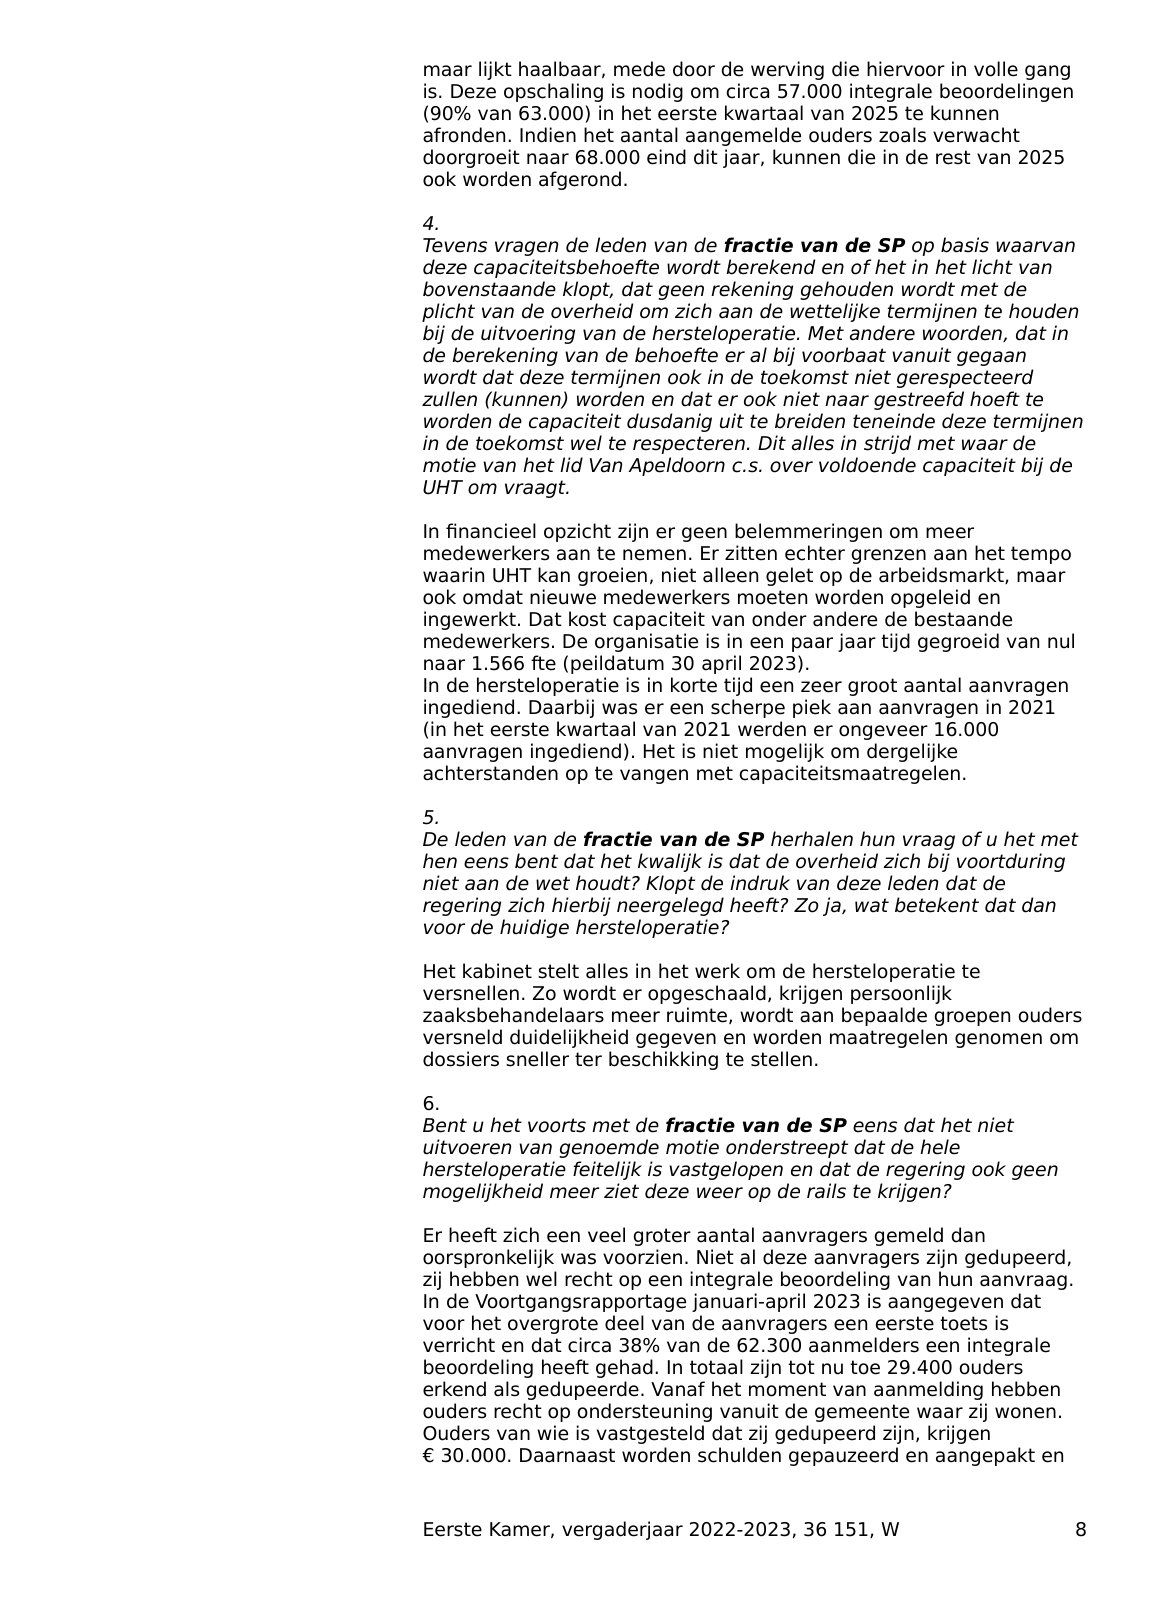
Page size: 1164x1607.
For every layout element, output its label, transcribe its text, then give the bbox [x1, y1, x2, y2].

text 6. [422, 1093, 1087, 1115]
text 4. [422, 213, 1087, 235]
text Tevens vragen de leden van de fractie van de SP op basis waarvan deze capaciteitsbehoefte wordt berekend en of het in het licht van bovenstaande klopt, dat geen rekening gehouden wordt met de plicht van de overheid om zich aan de wettelijke termijnen te houden bij de uitvoering van de hersteloperatie. Met andere woorden, dat in de berekening van de behoefte er al bij voorbaat vanuit gegaan wordt dat deze termijnen ook in de toekomst niet gerespecteerd zullen (kunnen) worden en dat er ook niet naar gestreefd hoeft te worden de capaciteit dusdanig uit te breiden teneinde deze termijnen in de toekomst wel te respecteren. Dit alles in strijd met waar de motie van het lid Van Apeldoorn c.s. over voldoende capaciteit bij de UHT om vraagt. [422, 235, 1087, 499]
text In de hersteloperatie is in korte tijd een zeer groot aantal aanvragen ingediend. Daarbij was er een scherpe piek aan aanvragen in 2021 (in het eerste kwartaal van 2021 werden er ongeveer 16.000 aanvragen ingediend). Het is niet mogelijk om dergelijke achterstanden op te vangen met capaciteitsmaatregelen. [422, 675, 1087, 785]
text maar lijkt haalbaar, mede door de werving die hiervoor in volle gang is. Deze opschaling is nodig om circa 57.000 integrale beoordelingen (90% van 63.000) in het eerste kwartaal van 2025 te kunnen afronden. Indien het aantal aangemelde ouders zoals verwacht doorgroeit naar 68.000 eind dit jaar, kunnen die in de rest van 2025 ook worden afgerond. [422, 59, 1087, 191]
text 5. [422, 807, 1087, 829]
text Het kabinet stelt alles in het werk om de hersteloperatie te versnellen. Zo wordt er opgeschaald, krijgen persoonlijk zaaksbehandelaars meer ruimte, wordt aan bepaalde groepen ouders versneld duidelijkheid gegeven en worden maatregelen genomen om dossiers sneller ter beschikking te stellen. [422, 961, 1087, 1071]
text Bent u het voorts met de fractie van de SP eens dat het niet uitvoeren van genoemde motie onderstreept dat de hele hersteloperatie feitelijk is vastgelopen en dat de regering ook geen mogelijkheid meer ziet deze weer op de rails te krijgen? [422, 1115, 1087, 1203]
text Er heeft zich een veel groter aantal aanvragers gemeld dan oorspronkelijk was voorzien. Niet al deze aanvragers zijn gedupeerd, zij hebben wel recht op een integrale beoordeling van hun aanvraag. In de Voortgangsrapportage januari-april 2023 is aangegeven dat voor het overgrote deel van de aanvragers een eerste toets is verricht en dat circa 38% van de 62.300 aanmelders een integrale beoordeling heeft gehad. In totaal zijn tot nu toe 29.400 ouders erkend als gedupeerde. Vanaf het moment van aanmelding hebben ouders recht op ondersteuning vanuit de gemeente waar zij wonen. Ouders van wie is vastgesteld dat zij gedupeerd zijn, krijgen € 30.000. Daarnaast worden schulden gepauzeerd en aangepakt en [422, 1225, 1087, 1467]
text In financieel opzicht zijn er geen belemmeringen om meer medewerkers aan te nemen. Er zitten echter grenzen aan het tempo waarin UHT kan groeien, niet alleen gelet op de arbeidsmarkt, maar ook omdat nieuwe medewerkers moeten worden opgeleid en ingewerkt. Dat kost capaciteit van onder andere de bestaande medewerkers. De organisatie is in een paar jaar tijd gegroeid van nul naar 1.566 fte (peildatum 30 april 2023). [422, 521, 1087, 675]
text De leden van de fractie van de SP herhalen hun vraag of u het met hen eens bent dat het kwalijk is dat de overheid zich bij voortduring niet aan de wet houdt? Klopt de indruk van deze leden dat de regering zich hierbij neergelegd heeft? Zo ja, wat betekent dat dan voor de huidige hersteloperatie? [422, 829, 1087, 939]
